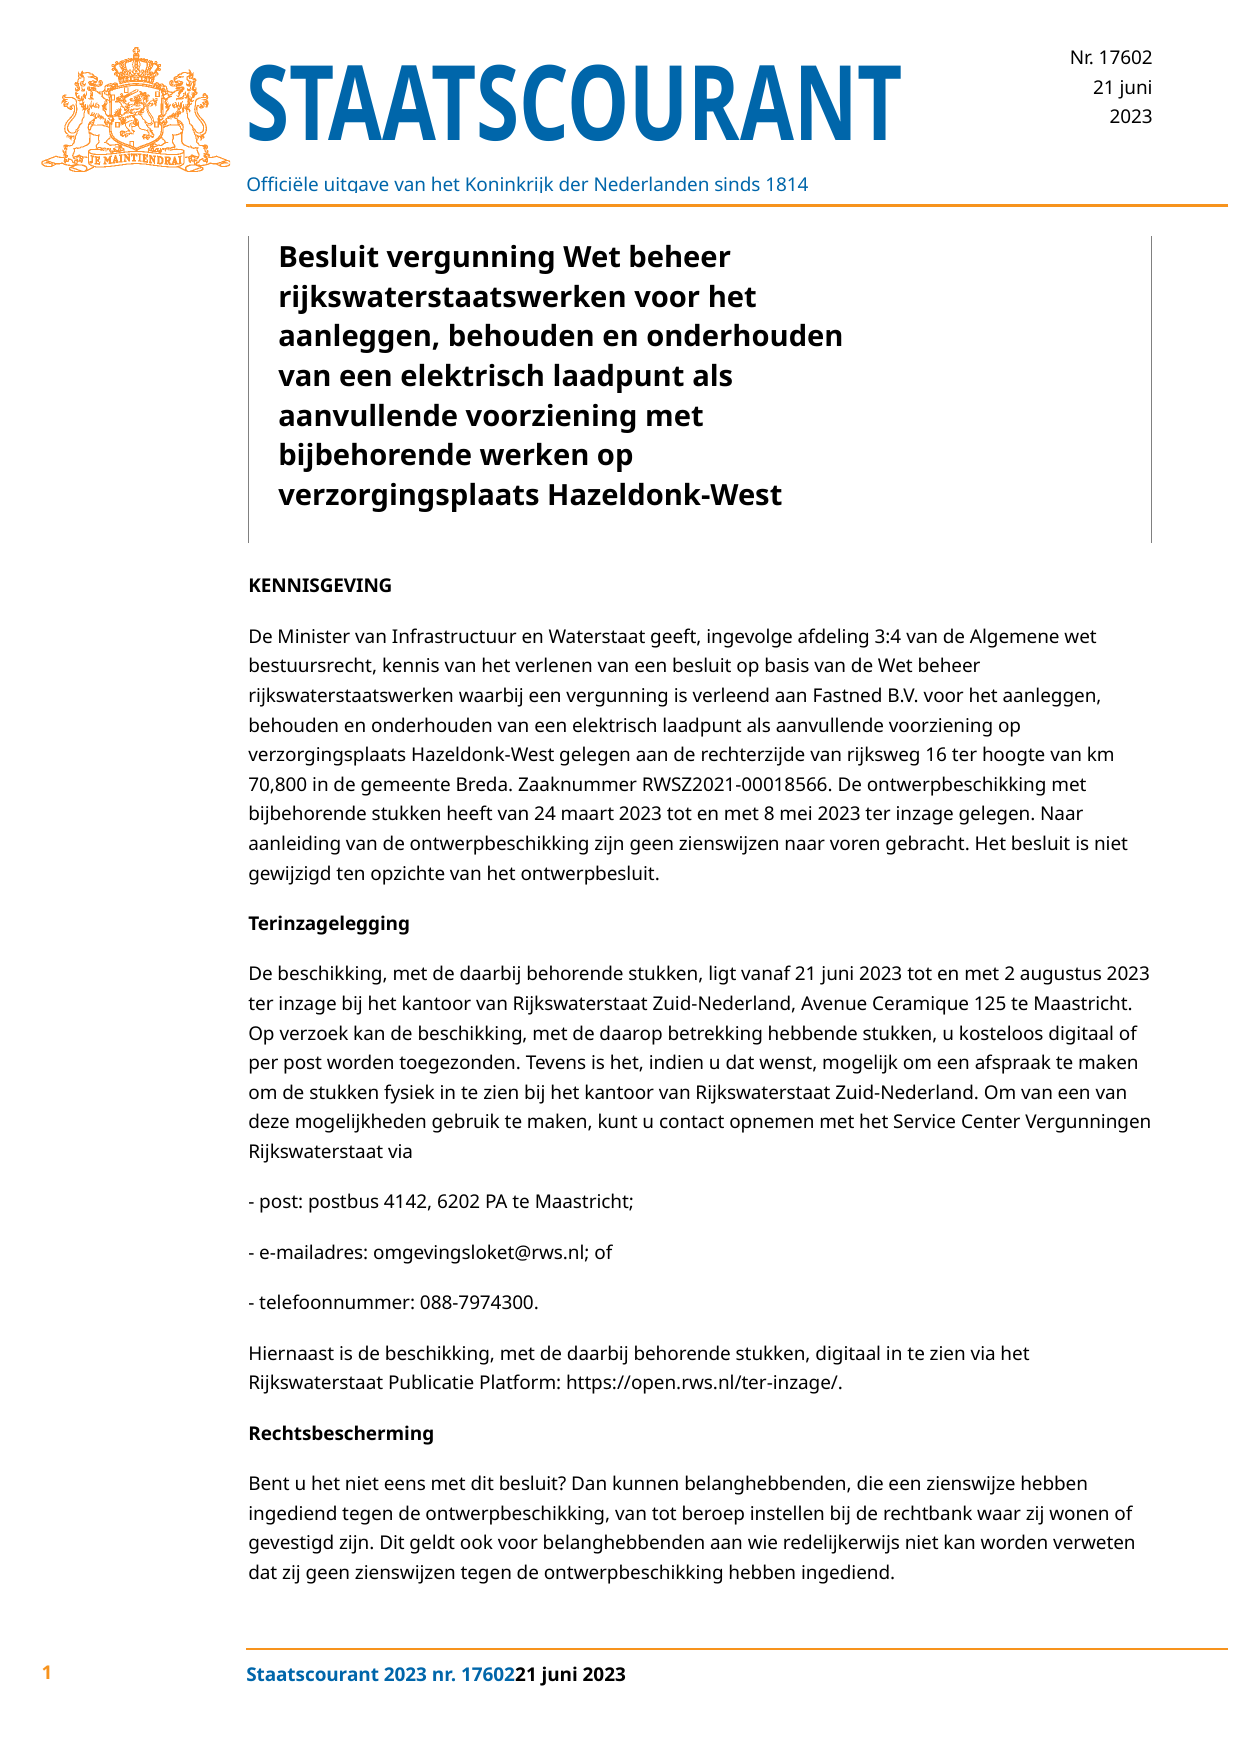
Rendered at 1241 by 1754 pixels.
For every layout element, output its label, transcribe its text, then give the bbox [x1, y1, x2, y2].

picture [912, 236, 1090, 414]
text - e-mailadres: omgevingsloket@rws.nl; of [248, 1239, 1152, 1265]
table_header [850, 414, 1151, 543]
text De Minister van Infrastructuur en Waterstaat geeft, ingevolge afdeling 3:4 van de Algemene wet bestuursrecht, kennis van het verlenen van een besluit op basis van de Wet beheer rijkswaterstaatswerken waarbij een vergunning is verleend aan Fastned B.V. voor het aanleggen, behouden en onderhouden van een elektrisch laadpunt als aanvullende voorziening op verzorgingsplaats Hazeldonk-West gelegen aan de rechterzijde van rijksweg 16 ter hoogte van km 70,800 in de gemeente Breda. Zaaknummer RWSZ2021-00018566. De ontwerpbeschikking met bijbehorende stukken heeft van 24 maart 2023 tot en met 8 mei 2023 ter inzage gelegen. Naar aanleiding van de ontwerpbeschikking zijn geen zienswijzen naar voren gebracht. Het besluit is niet gewijzigd ten opzichte van het ontwerpbesluit. [248, 623, 1152, 886]
picture [41, 47, 231, 172]
text Bent u het niet eens met dit besluit? Dan kunnen belanghebbenden, die een zienswijze hebben ingediend tegen de ontwerpbeschikking, van tot beroep instellen bij de rechtbank waar zij wonen of gevestigd zijn. Dit geldt ook voor belanghebbenden aan wie redelijkerwijs niet kan worden verweten dat zij geen zienswijzen tegen de ontwerpbeschikking hebben ingediend. [248, 1470, 1152, 1585]
text - telefoonnummer: 088-7974300. [248, 1289, 1152, 1315]
table_header [1090, 236, 1151, 413]
text Hiernaast is de beschikking, met de daarbij behorende stukken, digitaal in te zien via het Rijkswaterstaat Publicatie Platform: https://open.rws.nl/ter-inzage/. [248, 1340, 1152, 1395]
text Terinzagelegging [248, 910, 1152, 936]
text KENNISGEVING [248, 573, 1152, 598]
text - post: postbus 4142, 6202 PA te Maastricht; [248, 1188, 1152, 1214]
table_header [850, 236, 912, 413]
text Rechtsbescherming [248, 1420, 1152, 1446]
table_header Besluit vergunning Wet beheer rijkswaterstaatswerken voor het aanleggen, behouden en onderhouden van een elektrisch laadpunt als aanvullende voorziening met bijbehorende werken op verzorgingsplaats Hazeldonk-West [249, 236, 850, 543]
text De beschikking, met de daarbij behorende stukken, ligt vanaf 21 juni 2023 tot en met 2 augustus 2023 ter inzage bij het kantoor van Rijkswaterstaat Zuid-Nederland, Avenue Ceramique 125 te Maastricht. Op verzoek kan de beschikking, met de daarop betrekking hebbende stukken, u kosteloos digitaal of per post worden toegezonden. Tevens is het, indien u dat wenst, mogelijk om een afspraak te maken om de stukken fysiek in te zien bij het kantoor van Rijkswaterstaat Zuid-Nederland. Om van een van deze mogelijkheden gebruik te maken, kunt u contact opnemen met het Service Center Vergunningen Rijkswaterstaat via [248, 961, 1152, 1164]
